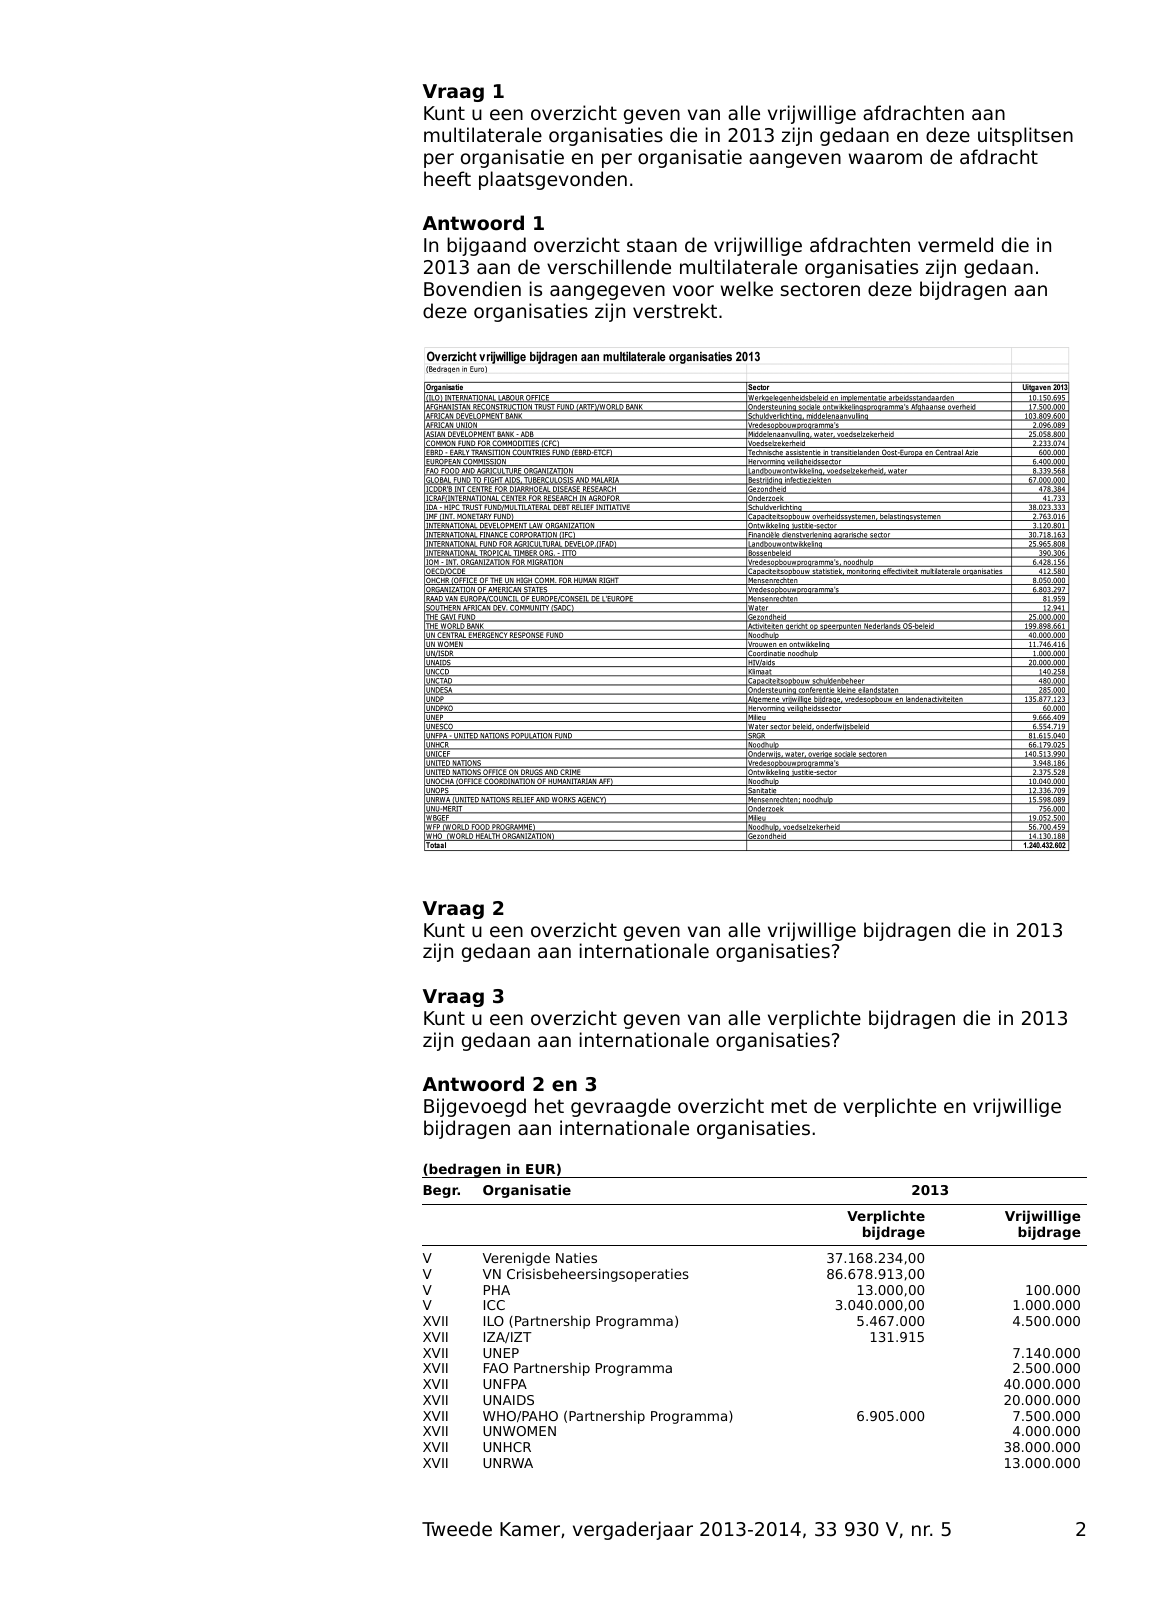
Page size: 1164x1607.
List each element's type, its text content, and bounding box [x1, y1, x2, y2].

text In bijgaand overzicht staan de vrijwillige afdrachten vermeld die in 2013 aan de verschillende multilaterale organisaties zijn gedaan. Bovendien is aangegeven voor welke sectoren deze bijdragen aan deze organisaties zijn verstrekt. [422, 235, 1087, 323]
text Antwoord 2 en 3 [422, 1074, 1087, 1096]
table_cell V [422, 1267, 477, 1282]
table_cell XVII [422, 1393, 477, 1408]
text Kunt u een overzicht geven van alle vrijwillige bijdragen die in 2013 zijn gedaan aan internationale organisaties? [422, 919, 1087, 963]
table_cell 40.000.000 [931, 1377, 1087, 1393]
table_cell UNFPA [477, 1377, 773, 1393]
text Kunt u een overzicht geven van alle verplichte bijdragen die in 2013 zijn gedaan aan internationale organisaties? [422, 1008, 1087, 1052]
table_cell Organisatie [477, 1178, 773, 1203]
table_cell Vrijwillige bijdrage [931, 1205, 1087, 1245]
table_cell XVII [422, 1345, 477, 1361]
table_cell [931, 1246, 1087, 1267]
table_cell 3.040.000,00 [774, 1298, 931, 1314]
table_cell XVII [422, 1361, 477, 1377]
table_cell [931, 1330, 1087, 1345]
table_cell 7.140.000 [931, 1345, 1087, 1361]
picture [422, 345, 1072, 854]
table_cell 131.915 [774, 1330, 931, 1345]
table_cell UNAIDS [477, 1393, 773, 1408]
table_cell UNHCR [477, 1440, 773, 1456]
table_cell UNEP [477, 1345, 773, 1361]
table_cell 86.678.913,00 [774, 1267, 931, 1282]
table_cell PHA [477, 1283, 773, 1298]
table_cell 7.500.000 [931, 1408, 1087, 1424]
table_cell [774, 1345, 931, 1361]
table_cell V [422, 1298, 477, 1314]
table_cell 4.500.000 [931, 1314, 1087, 1330]
table_cell 37.168.234,00 [774, 1246, 931, 1267]
table_cell XVII [422, 1440, 477, 1456]
text Bijgevoegd het gevraagde overzicht met de verplichte en vrijwillige bijdragen aan internationale organisaties. [422, 1096, 1087, 1140]
table_cell [774, 1377, 931, 1393]
table_cell 13.000,00 [774, 1283, 931, 1298]
text Vraag 2 [422, 897, 1087, 919]
table_cell XVII [422, 1456, 477, 1471]
table_cell 1.000.000 [931, 1298, 1087, 1314]
table_cell V [422, 1283, 477, 1298]
table_cell Verenigde Naties [477, 1246, 773, 1267]
text Vraag 1 [422, 81, 1087, 103]
text Vraag 3 [422, 986, 1087, 1008]
table_cell FAO Partnership Programma [477, 1361, 773, 1377]
table_cell 2013 [774, 1178, 1087, 1203]
table_cell 4.000.000 [931, 1424, 1087, 1440]
text Kunt u een overzicht geven van alle vrijwillige afdrachten aan multilaterale organisaties die in 2013 zijn gedaan en deze uitsplitsen per organisatie en per organisatie aangeven waarom de afdracht heeft plaatsgevonden. [422, 103, 1087, 191]
table_cell [774, 1361, 931, 1377]
table_cell [774, 1424, 931, 1440]
table_cell 5.467.000 [774, 1314, 931, 1330]
table_cell XVII [422, 1424, 477, 1440]
table_cell XVII [422, 1377, 477, 1393]
table_cell ICC [477, 1298, 773, 1314]
table_cell [774, 1440, 931, 1456]
table_cell XVII [422, 1330, 477, 1345]
table_cell XVII [422, 1314, 477, 1330]
table_cell XVII [422, 1408, 477, 1424]
table_cell UNWOMEN [477, 1424, 773, 1440]
table_cell UNRWA [477, 1456, 773, 1471]
table_cell ILO (Partnership Programma) [477, 1314, 773, 1330]
table_cell [774, 1456, 931, 1471]
table_cell VN Crisisbeheersingsoperaties [477, 1267, 773, 1282]
table_cell Begr. [422, 1178, 477, 1203]
table_cell 20.000.000 [931, 1393, 1087, 1408]
table_cell 2.500.000 [931, 1361, 1087, 1377]
table_cell 13.000.000 [931, 1456, 1087, 1471]
table_cell V [422, 1246, 477, 1267]
table_cell WHO/PAHO (Partnership Programma) [477, 1408, 773, 1424]
table_cell [931, 1267, 1087, 1282]
table_cell 38.000.000 [931, 1440, 1087, 1456]
table_cell [422, 1205, 477, 1245]
table_cell [774, 1393, 931, 1408]
table_cell 6.905.000 [774, 1408, 931, 1424]
table_cell 100.000 [931, 1283, 1087, 1298]
text Antwoord 1 [422, 213, 1087, 235]
table_cell [477, 1205, 773, 1245]
table_cell IZA/IZT [477, 1330, 773, 1345]
table_header (bedragen in EUR) [422, 1162, 1087, 1177]
table_cell Verplichte bijdrage [774, 1205, 931, 1245]
